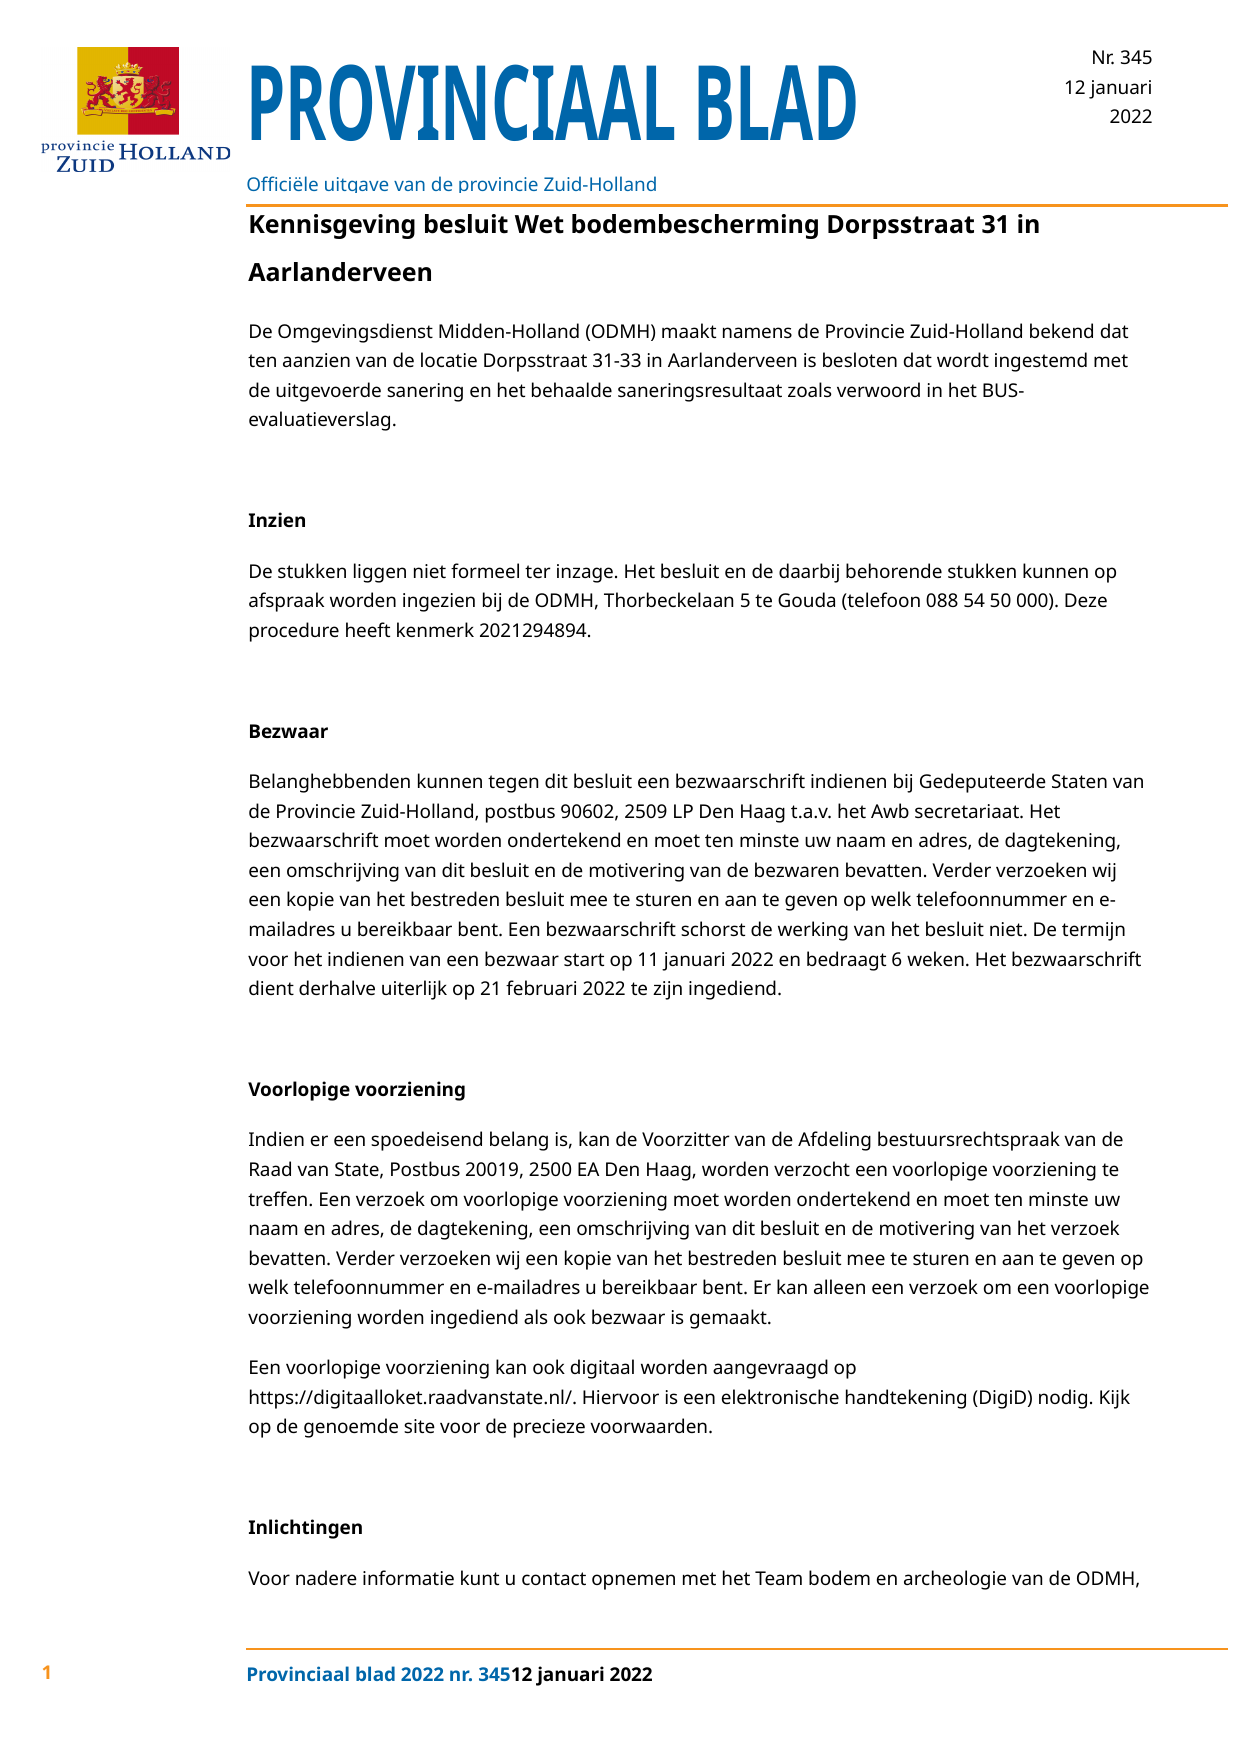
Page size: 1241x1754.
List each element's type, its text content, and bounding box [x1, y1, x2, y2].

text De stukken liggen niet formeel ter inzage. Het besluit en de daarbij behorende stukken kunnen op afspraak worden ingezien bij de ODMH, Thorbeckelaan 5 te Gouda (telefoon 088 54 50 000). Deze procedure heeft kenmerk 2021294894. [248, 558, 1152, 643]
text Voor nadere informatie kunt u contact opnemen met het Team bodem en archeologie van de ODMH, [248, 1565, 1152, 1591]
picture [41, 47, 231, 172]
text De Omgevingsdienst Midden-Holland (ODMH) maakt namens de Provincie Zuid-Holland bekend dat ten aanzien van de locatie Dorpsstraat 31-33 in Aarlanderveen is besloten dat wordt ingestemd met de uitgevoerde sanering en het behaalde saneringsresultaat zoals verwoord in het BUS-evaluatieverslag. [248, 318, 1152, 432]
text Voorlopige voorziening [248, 1076, 1152, 1102]
text Kennisgeving besluit Wet bodembescherming Dorpsstraat 31 in Aarlanderveen [248, 207, 1152, 288]
text Inzien [248, 507, 1152, 533]
text Bezwaar [248, 718, 1152, 744]
text Indien er een spoedeisend belang is, kan de Voorzitter van de Afdeling bestuursrechtspraak van de Raad van State, Postbus 20019, 2500 EA Den Haag, worden verzocht een voorlopige voorziening te treffen. Een verzoek om voorlopige voorziening moet worden ondertekend en moet ten minste uw naam en adres, de dagtekening, een omschrijving van dit besluit en de motivering van het verzoek bevatten. Verder verzoeken wij een kopie van het bestreden besluit mee te sturen en aan te geven op welk telefoonnummer en e-mailadres u bereikbaar bent. Er kan alleen een verzoek om een voorlopige voorziening worden ingediend als ook bezwaar is gemaakt. [248, 1127, 1152, 1330]
text Een voorlopige voorziening kan ook digitaal worden aangevraagd op https://digitaalloket.raadvanstate.nl/. Hiervoor is een elektronische handtekening (DigiD) nodig. Kijk op de genoemde site voor de precieze voorwaarden. [248, 1354, 1152, 1439]
text Inlichtingen [248, 1514, 1152, 1540]
text Belanghebbenden kunnen tegen dit besluit een bezwaarschrift indienen bij Gedeputeerde Staten van de Provincie Zuid-Holland, postbus 90602, 2509 LP Den Haag t.a.v. het Awb secretariaat. Het bezwaarschrift moet worden ondertekend en moet ten minste uw naam en adres, de dagtekening, een omschrijving van dit besluit en de motivering van de bezwaren bevatten. Verder verzoeken wij een kopie van het bestreden besluit mee te sturen en aan te geven op welk telefoonnummer en e-mailadres u bereikbaar bent. Een bezwaarschrift schorst de werking van het besluit niet. De termijn voor het indienen van een bezwaar start op 11 januari 2022 en bedraagt 6 weken. Het bezwaarschrift dient derhalve uiterlijk op 21 februari 2022 te zijn ingediend. [248, 768, 1152, 1001]
